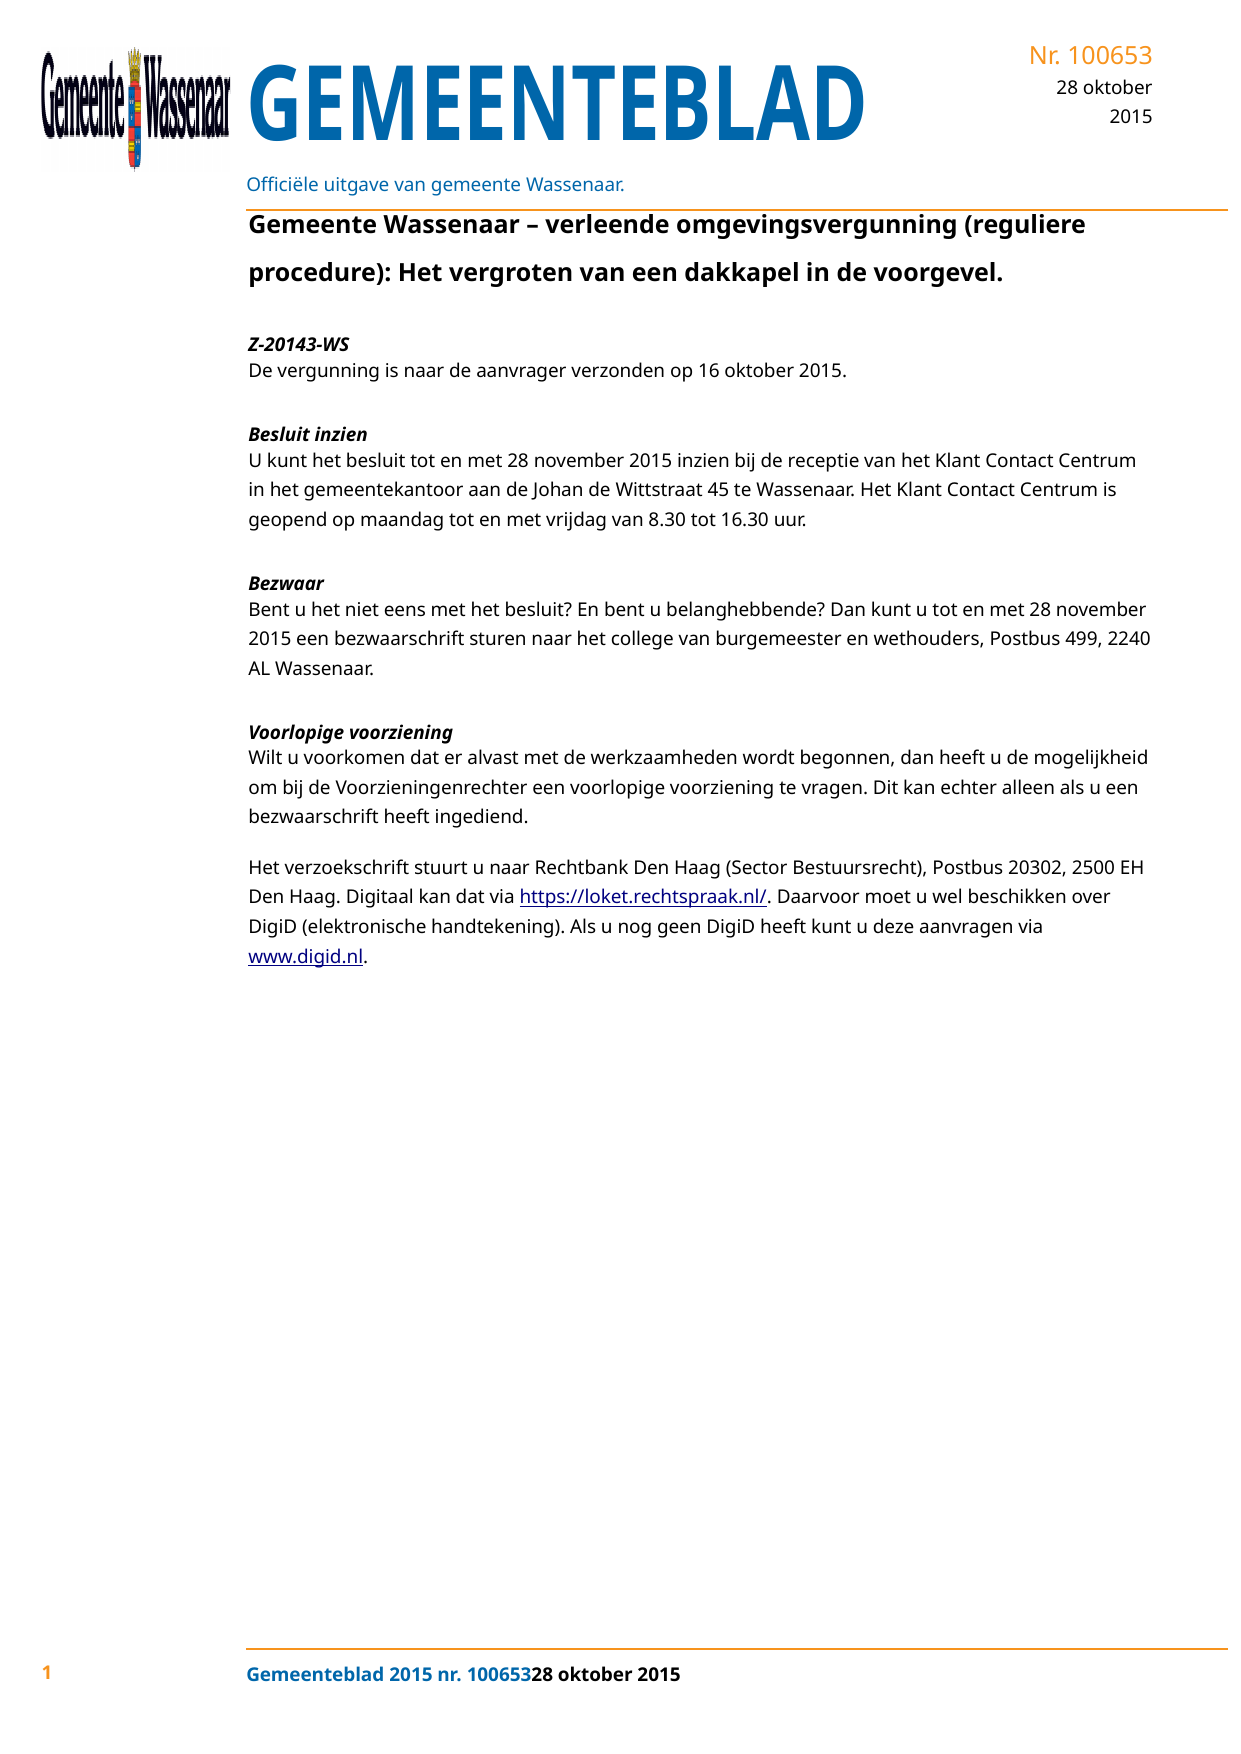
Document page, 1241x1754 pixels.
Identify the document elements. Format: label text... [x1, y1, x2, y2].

text Wilt u voorkomen dat er alvast met de werkzaamheden wordt begonnen, dan heeft u de mogelijkheid om bij de Voorzieningenrechter een voorlopige voorziening te vragen. Dit kan echter alleen als u een bezwaarschrift heeft ingediend. [248, 744, 1152, 829]
text De vergunning is naar de aanvrager verzonden op 16 oktober 2015. [248, 357, 1152, 383]
text Het verzoekschrift stuurt u naar Rechtbank Den Haag (Sector Bestuursrecht), Postbus 20302, 2500 EH Den Haag. Digitaal kan dat via https://loket.rechtspraak.nl/. Daarvoor moet u wel beschikken over DigiD (elektronische handtekening). Als u nog geen DigiD heeft kunt u deze aanvragen via www.digid.nl. [248, 854, 1152, 969]
text Z-20143-WS [248, 331, 1152, 357]
text Bent u het niet eens met het besluit? En bent u belanghebbende? Dan kunt u tot en met 28 november 2015 een bezwaarschrift sturen naar het college van burgemeester en wethouders, Postbus 499, 2240 AL Wassenaar. [248, 596, 1152, 681]
text Voorlopige voorziening [248, 719, 1152, 744]
picture [41, 47, 231, 172]
text U kunt het besluit tot en met 28 november 2015 inzien bij de receptie van het Klant Contact Centrum in het gemeentekantoor aan de Johan de Wittstraat 45 te Wassenaar. Het Klant Contact Centrum is geopend op maandag tot en met vrijdag van 8.30 tot 16.30 uur. [248, 447, 1152, 532]
text Bezwaar [248, 570, 1152, 596]
text Besluit inzien [248, 421, 1152, 447]
text Gemeente Wassenaar – verleende omgevingsvergunning (reguliere procedure): Het vergroten van een dakkapel in de voorgevel. [248, 211, 1152, 288]
